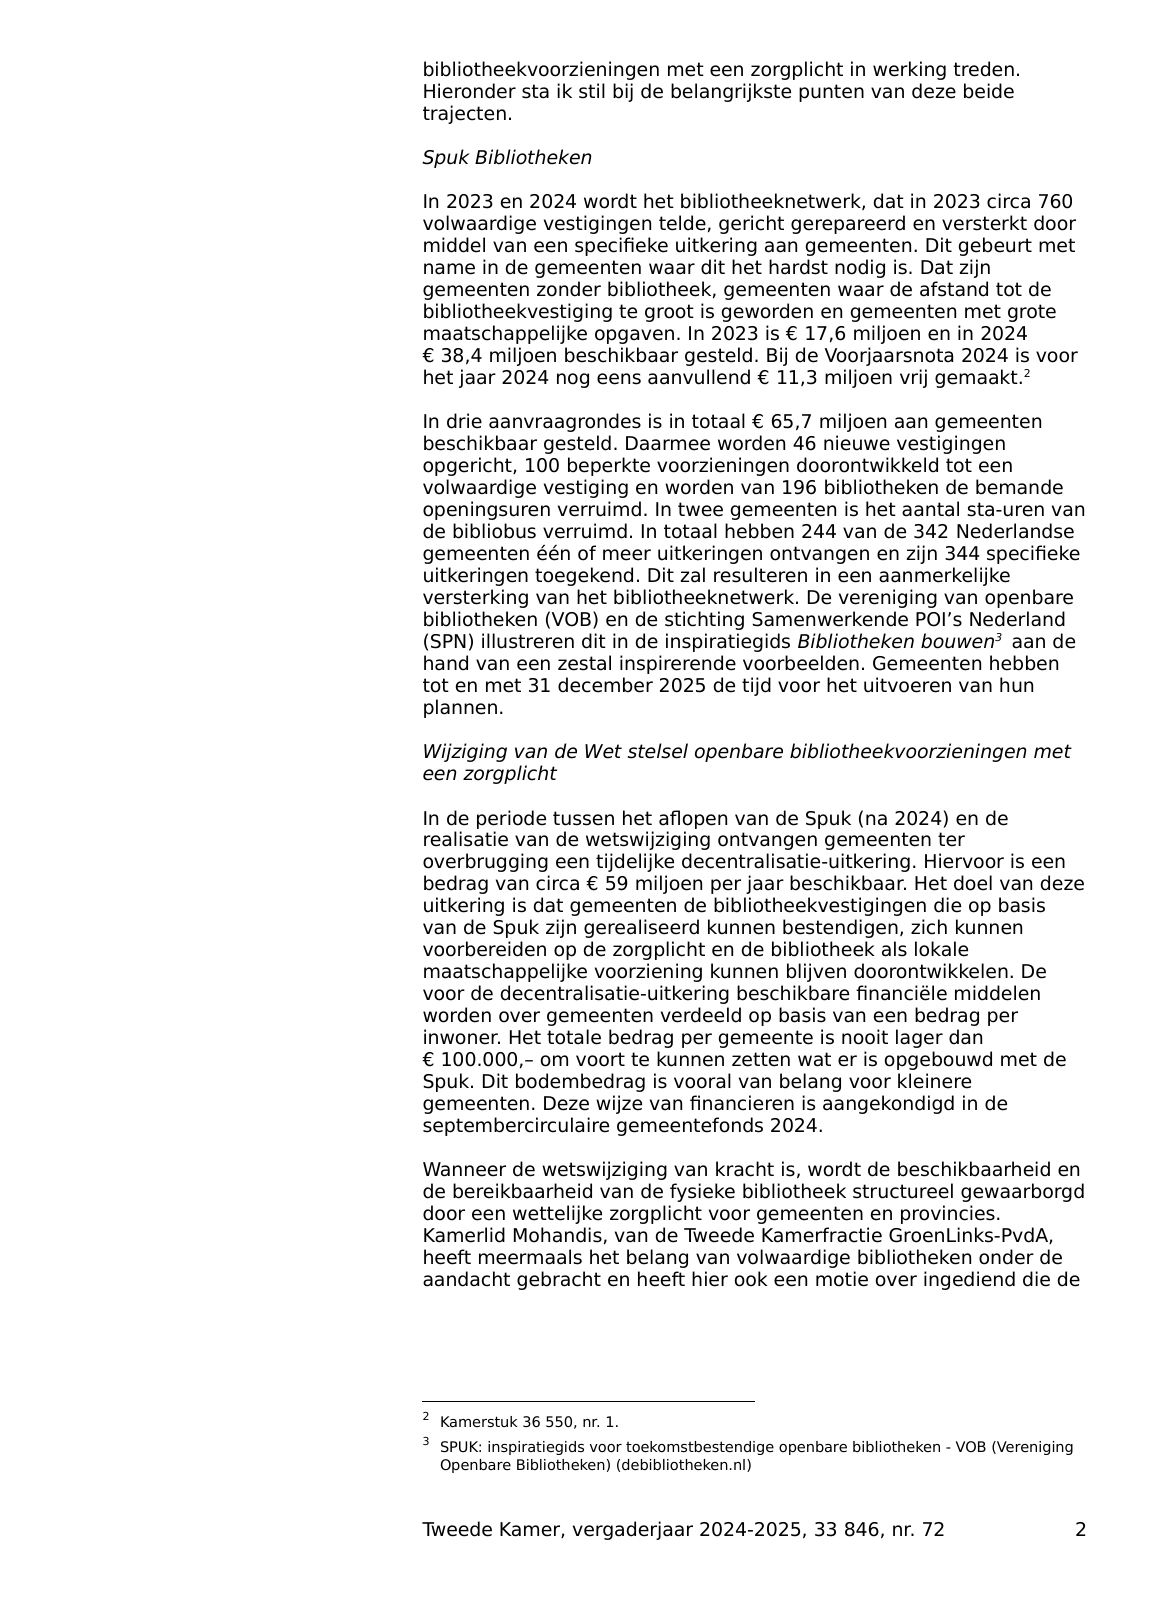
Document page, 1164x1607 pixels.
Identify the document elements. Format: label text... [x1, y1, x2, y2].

text Wanneer de wetswijziging van kracht is, wordt de beschikbaarheid en de bereikbaarheid van de fysieke bibliotheek structureel gewaarborgd door een wettelijke zorgplicht voor gemeenten en provincies. Kamerlid Mohandis, van de Tweede Kamerfractie GroenLinks-PvdA, heeft meermaals het belang van volwaardige bibliotheken onder de aandacht gebracht en heeft hier ook een motie over ingediend die de [422, 1159, 1087, 1291]
text Kamerstuk 36 550, nr. 1. [422, 1410, 1087, 1432]
text In de periode tussen het aflopen van de Spuk (na 2024) en de realisatie van de wetswijziging ontvangen gemeenten ter overbrugging een tijdelijke decentralisatie-uitkering. Hiervoor is een bedrag van circa € 59 miljoen per jaar beschikbaar. Het doel van deze uitkering is dat gemeenten de bibliotheekvestigingen die op basis van de Spuk zijn gerealiseerd kunnen bestendigen, zich kunnen voorbereiden op de zorgplicht en de bibliotheek als lokale maatschappelijke voorziening kunnen blijven doorontwikkelen. De voor de decentralisatie-uitkering beschikbare financiële middelen worden over gemeenten verdeeld op basis van een bedrag per inwoner. Het totale bedrag per gemeente is nooit lager dan € 100.000,– om voort te kunnen zetten wat er is opgebouwd met de Spuk. Dit bodembedrag is vooral van belang voor kleinere gemeenten. Deze wijze van financieren is aangekondigd in de septembercirculaire gemeentefonds 2024. [422, 807, 1087, 1137]
text In 2023 en 2024 wordt het bibliotheeknetwerk, dat in 2023 circa 760 volwaardige vestigingen telde, gericht gerepareerd en versterkt door middel van een specifieke uitkering aan gemeenten. Dit gebeurt met name in de gemeenten waar dit het hardst nodig is. Dat zijn gemeenten zonder bibliotheek, gemeenten waar de afstand tot de bibliotheekvestiging te groot is geworden en gemeenten met grote maatschappelijke opgaven. In 2023 is € 17,6 miljoen en in 2024 € 38,4 miljoen beschikbaar gesteld. Bij de Voorjaarsnota 2024 is voor het jaar 2024 nog eens aanvullend € 11,3 miljoen vrij gemaakt. [422, 191, 1087, 389]
text SPUK: inspiratiegids voor toekomstbestendige openbare bibliotheken - VOB (Vereniging Openbare Bibliotheken) (debibliotheken.nl) [422, 1435, 1087, 1474]
subtitle Wijziging van de Wet stelsel openbare bibliotheekvoorzieningen met een zorgplicht [422, 741, 1087, 785]
text In drie aanvraagrondes is in totaal € 65,7 miljoen aan gemeenten beschikbaar gesteld. Daarmee worden 46 nieuwe vestigingen opgericht, 100 beperkte voorzieningen doorontwikkeld tot een volwaardige vestiging en worden van 196 bibliotheken de bemande openingsuren verruimd. In twee gemeenten is het aantal sta-uren van de bibliobus verruimd. In totaal hebben 244 van de 342 Nederlandse gemeenten één of meer uitkeringen ontvangen en zijn 344 specifieke uitkeringen toegekend. Dit zal resulteren in een aanmerkelijke versterking van het bibliotheeknetwerk. De vereniging van openbare bibliotheken (VOB) en de stichting Samenwerkende POI’s Nederland (SPN) illustreren dit in de inspiratiegids Bibliotheken bouwen aan de hand van een zestal inspirerende voorbeelden. Gemeenten hebben tot en met 31 december 2025 de tijd voor het uitvoeren van hun plannen. [422, 411, 1087, 719]
subtitle Spuk Bibliotheken [422, 147, 1087, 169]
text bibliotheekvoorzieningen met een zorgplicht in werking treden. Hieronder sta ik stil bij de belangrijkste punten van deze beide trajecten. [422, 59, 1087, 125]
